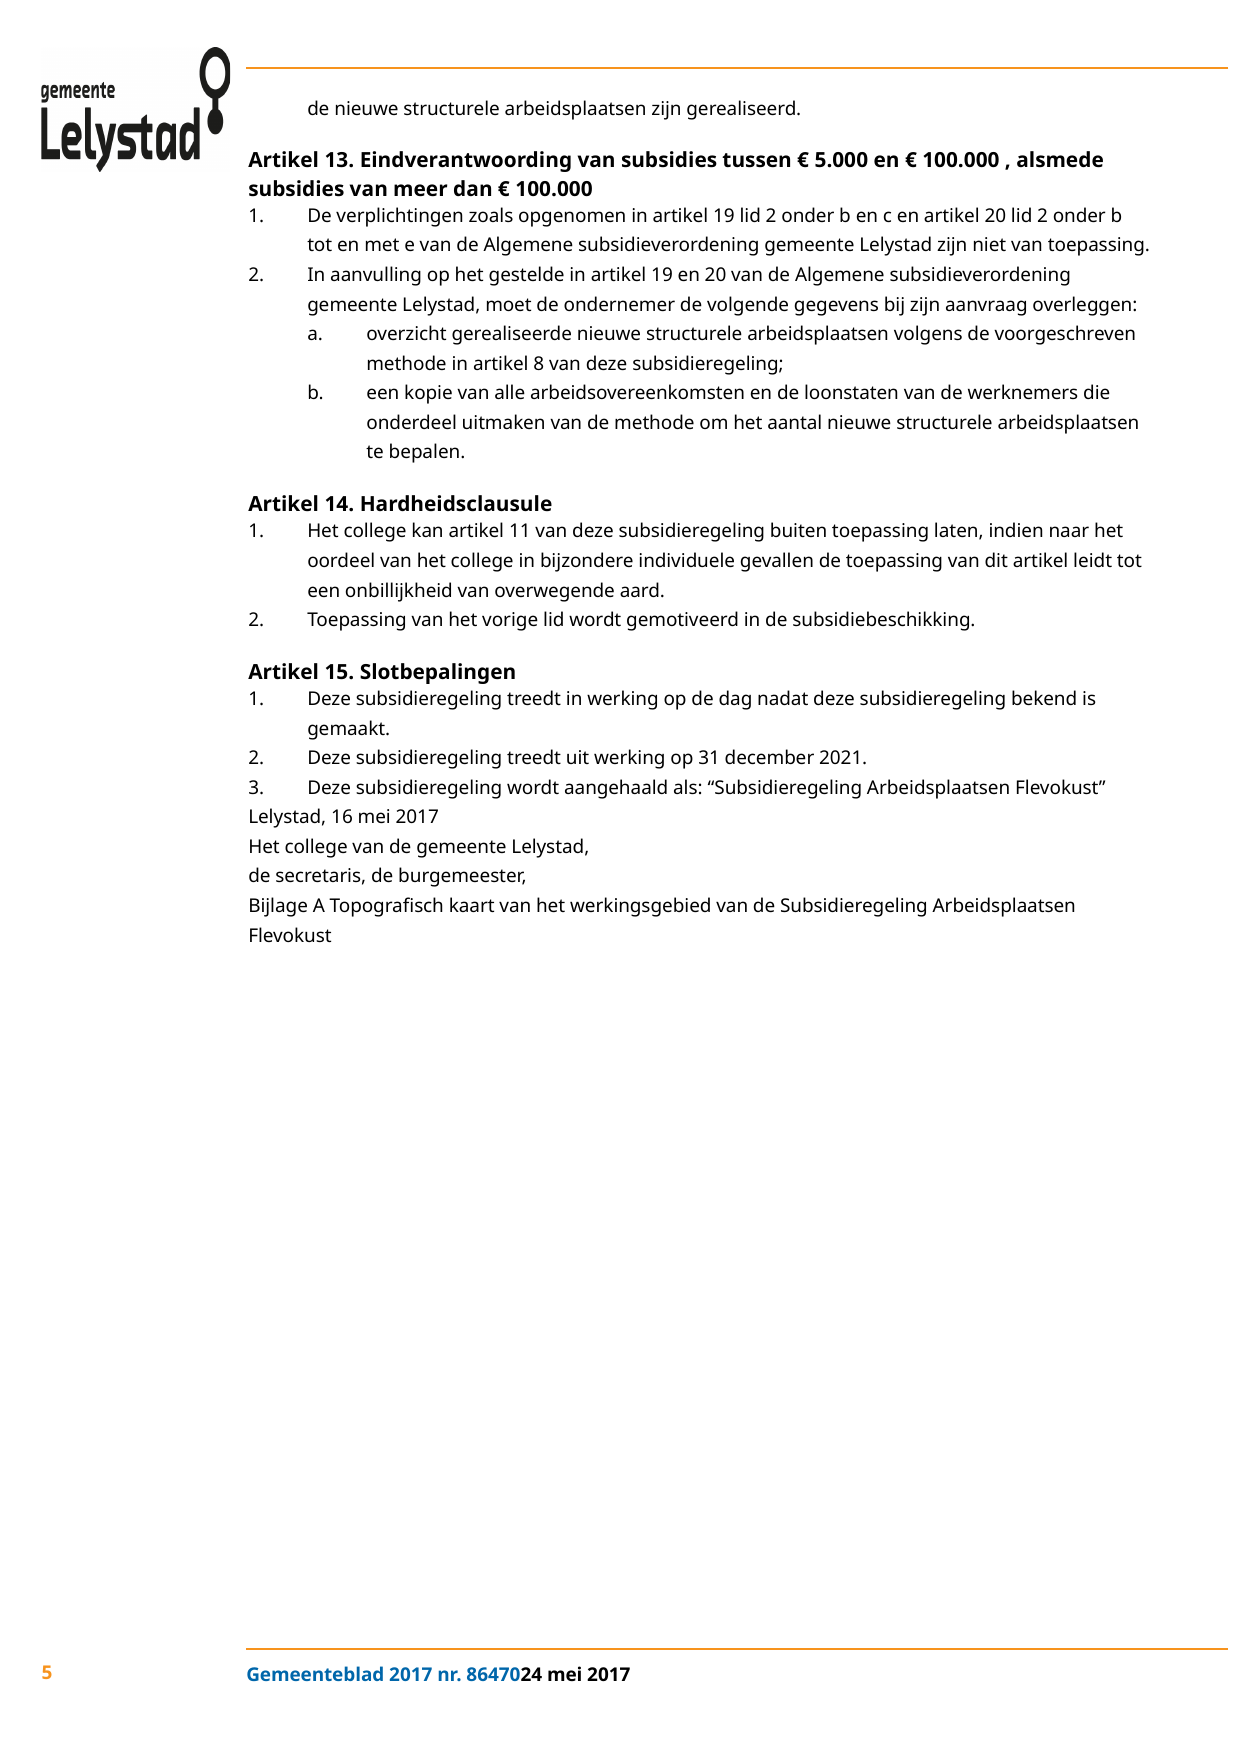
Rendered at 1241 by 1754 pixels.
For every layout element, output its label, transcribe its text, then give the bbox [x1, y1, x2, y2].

text Artikel 15. Slotbepalingen [248, 657, 1152, 685]
text Lelystad, 16 mei 2017 [248, 803, 1152, 829]
picture [41, 47, 231, 172]
list Het college kan artikel 11 van deze subsidieregeling buiten toepassing laten, indien naar het oordeel van het college in bijzondere individuele gevallen de toepassing van dit artikel leidt tot een onbillijkheid van overwegende aard. [248, 518, 1152, 602]
text Artikel 14. Hardheidsclausule [248, 489, 1152, 518]
text de secretaris, de burgemeester, [248, 863, 1152, 888]
list de nieuwe structurele arbeidsplaatsen zijn gerealiseerd. [248, 95, 1152, 121]
list Deze subsidieregeling treedt in werking op de dag nadat deze subsidieregeling bekend is gemaakt. [248, 685, 1152, 741]
list Deze subsidieregeling wordt aangehaald als: “Subsidieregeling Arbeidsplaatsen Flevokust” [248, 774, 1152, 800]
list De verplichtingen zoals opgenomen in artikel 19 lid 2 onder b en c en artikel 20 lid 2 onder b tot en met e van de Algemene subsidieverordening gemeente Lelystad zijn niet van toepassing. [248, 202, 1152, 257]
text Het college van de gemeente Lelystad, [248, 833, 1152, 859]
list overzicht gerealiseerde nieuwe structurele arbeidsplaatsen volgens de voorgeschreven methode in artikel 8 van deze subsidieregeling; [307, 320, 1152, 376]
list Toepassing van het vorige lid wordt gemotiveerd in de subsidiebeschikking. [248, 606, 1152, 632]
text Bijlage A Topografisch kaart van het werkingsgebied van de Subsidieregeling Arbeidsplaatsen Flevokust [248, 892, 1152, 948]
list een kopie van alle arbeidsovereenkomsten en de loonstaten van de werknemers die onderdeel uitmaken van de methode om het aantal nieuwe structurele arbeidsplaatsen te bepalen. [307, 379, 1152, 464]
list Deze subsidieregeling treedt uit werking op 31 december 2021. [248, 744, 1152, 770]
list In aanvulling op het gestelde in artikel 19 en 20 van de Algemene subsidieverordening gemeente Lelystad, moet de ondernemer de volgende gegevens bij zijn aanvraag overleggen: [248, 261, 1152, 317]
text Artikel 13. Eindverantwoording van subsidies tussen € 5.000 en € 100.000 , alsmede subsidies van meer dan € 100.000 [248, 145, 1152, 202]
